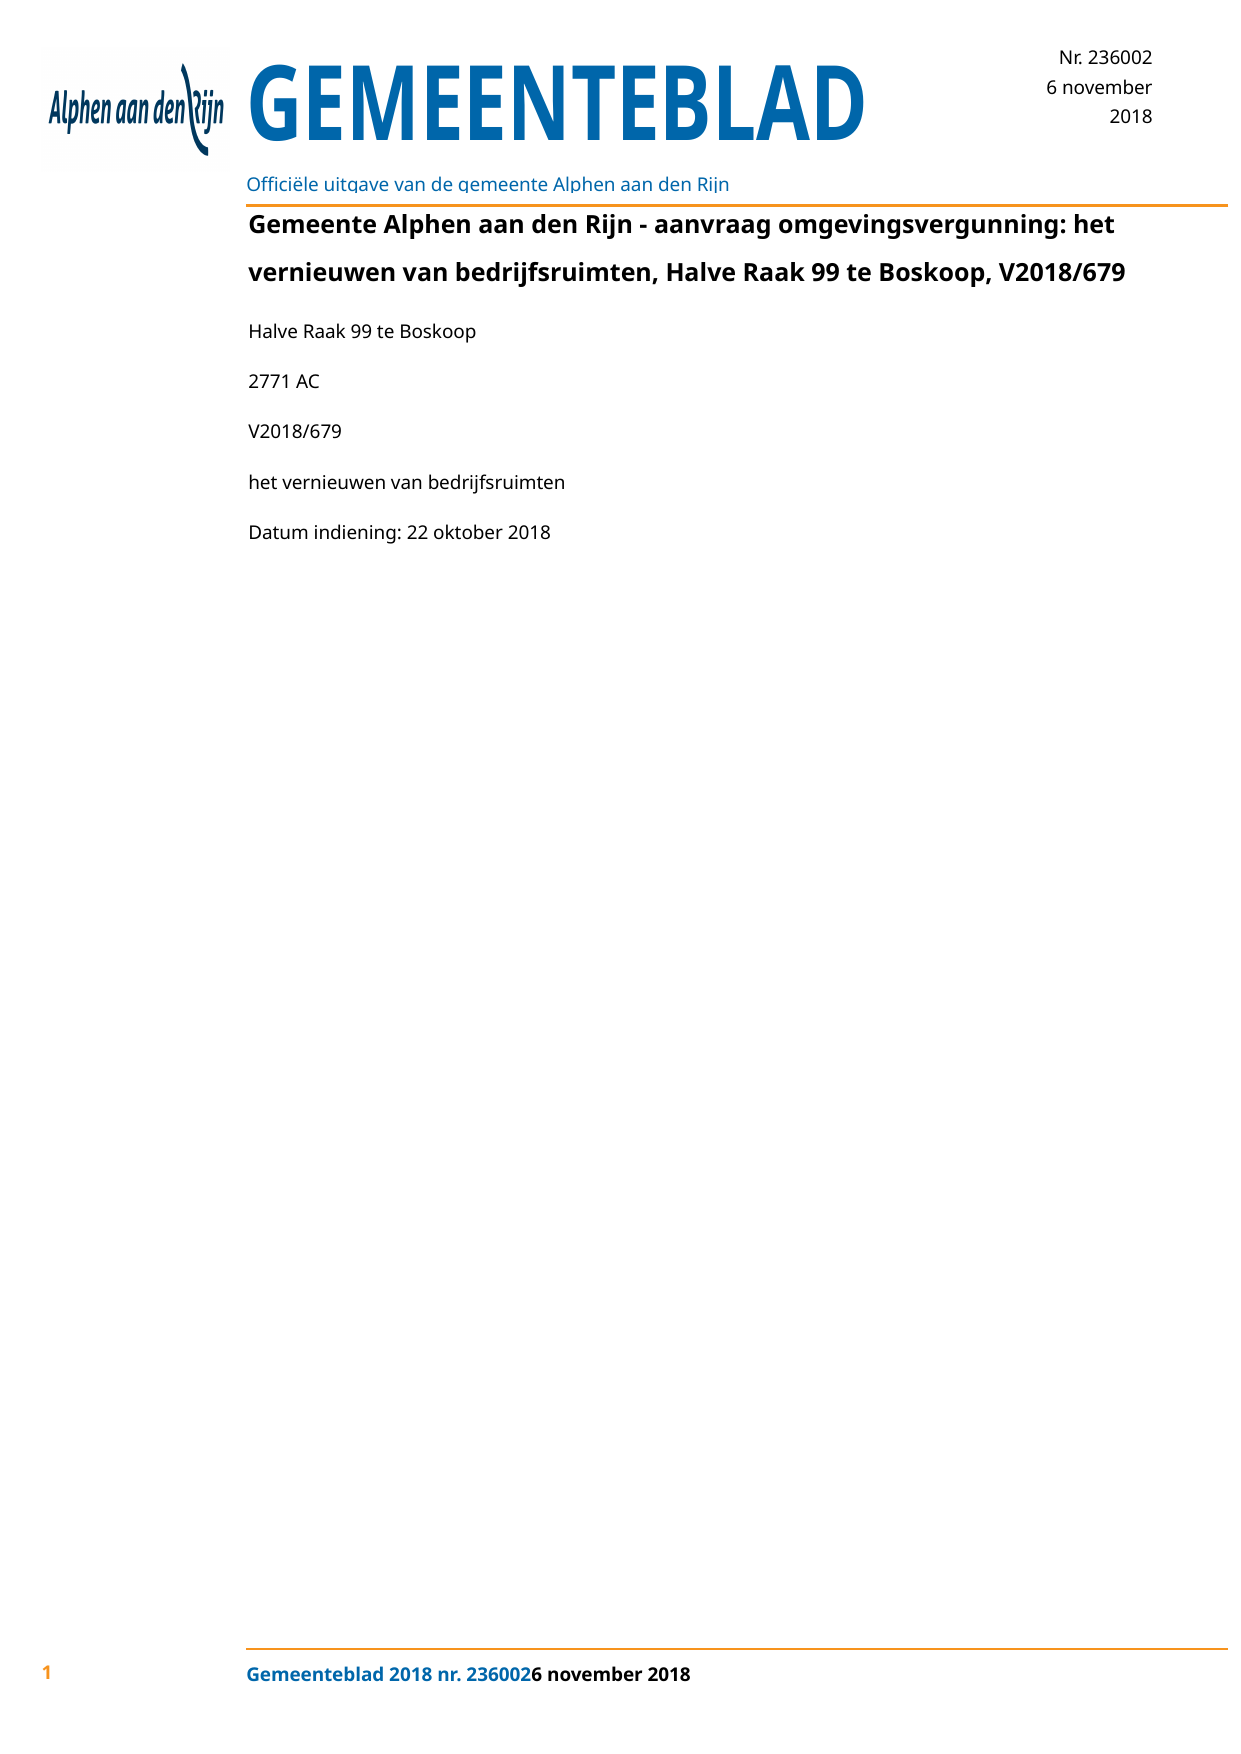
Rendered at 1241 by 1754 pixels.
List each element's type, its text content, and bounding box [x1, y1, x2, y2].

text V2018/679 [248, 419, 1152, 444]
text het vernieuwen van bedrijfsruimten [248, 469, 1152, 495]
text Gemeente Alphen aan den Rijn - aanvraag omgevingsvergunning: het vernieuwen van bedrijfsruimten, Halve Raak 99 te Boskoop, V2018/679 [248, 207, 1152, 288]
text Halve Raak 99 te Boskoop [248, 318, 1152, 344]
text 2771 AC [248, 368, 1152, 394]
text Datum indiening: 22 oktober 2018 [248, 519, 1152, 545]
picture [41, 47, 231, 172]
